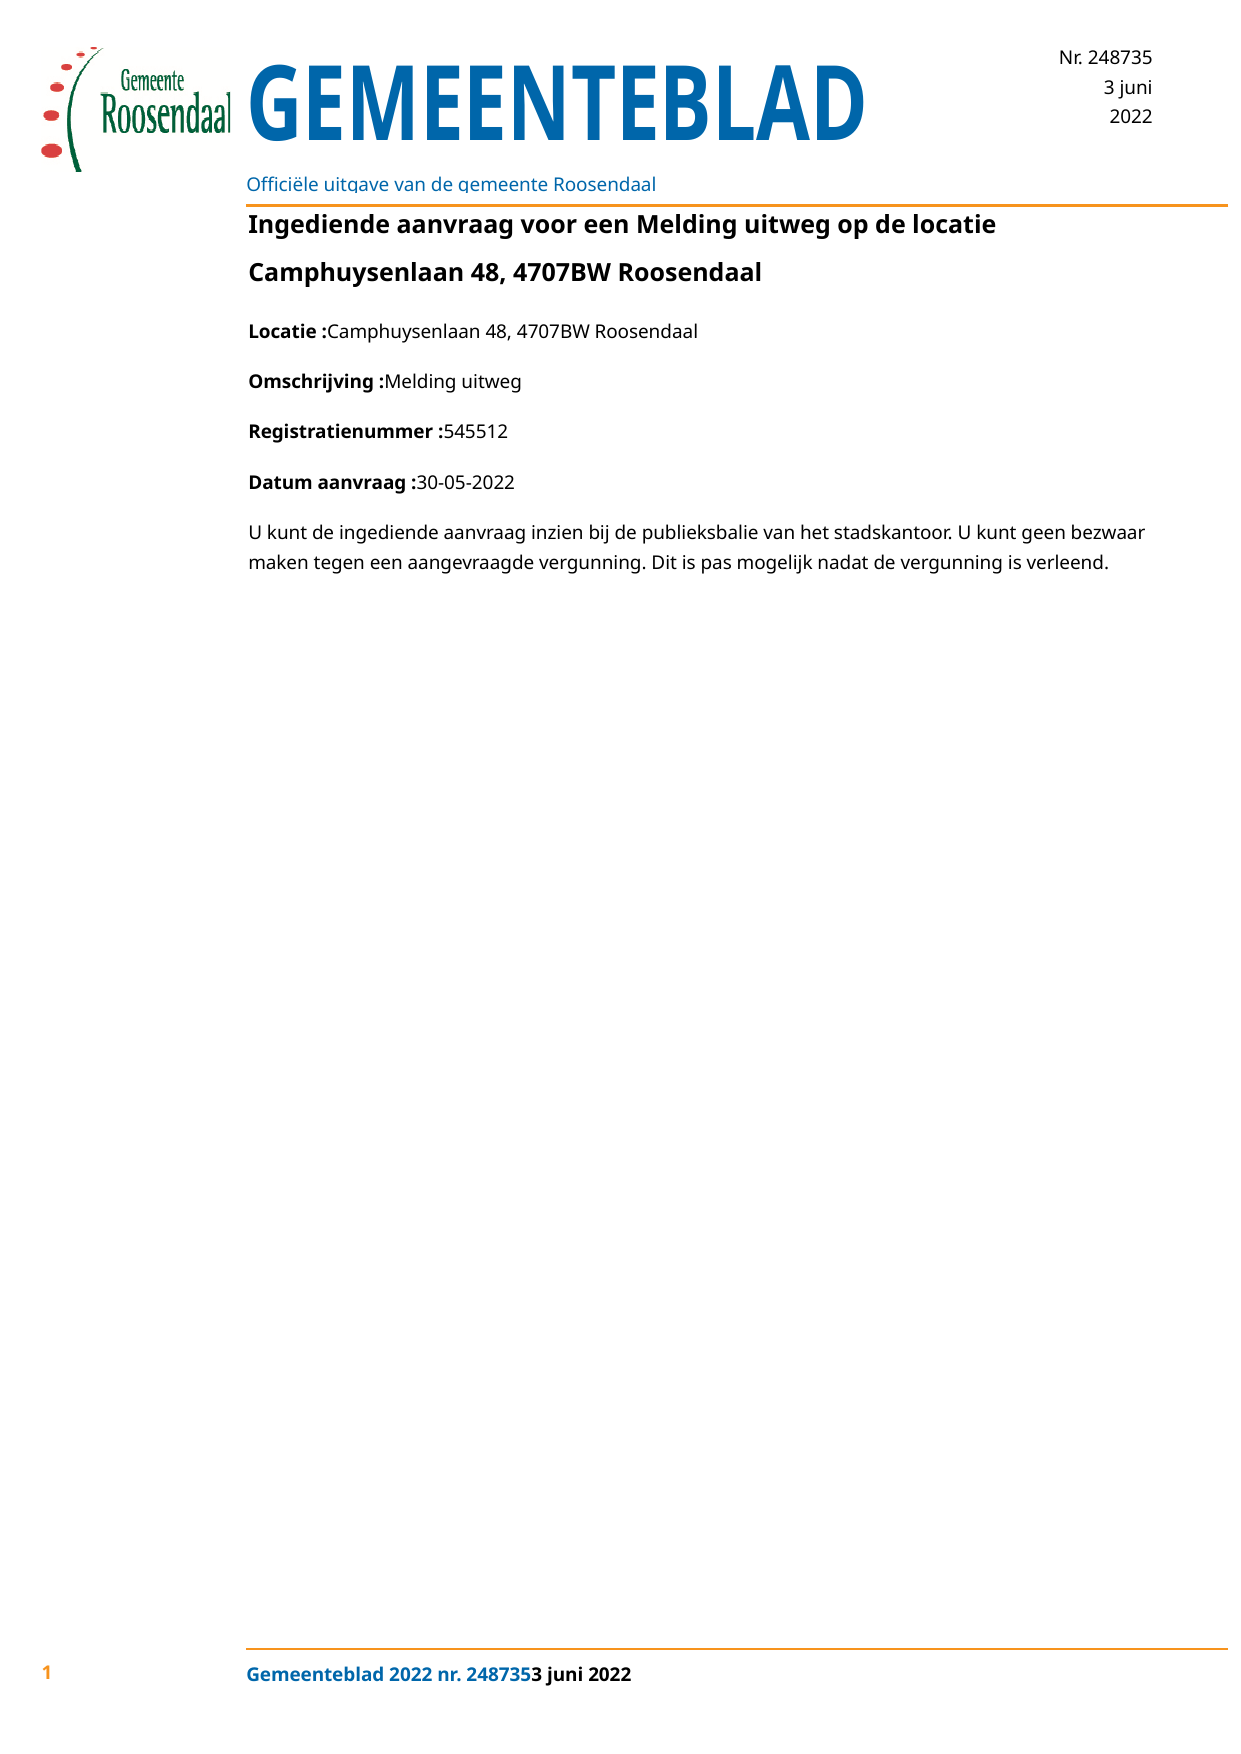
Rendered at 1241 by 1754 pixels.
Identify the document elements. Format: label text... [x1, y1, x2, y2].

text Datum aanvraag :30-05-2022 [248, 469, 1152, 495]
text Ingediende aanvraag voor een Melding uitweg op de locatie Camphuysenlaan 48, 4707BW Roosendaal [248, 207, 1152, 288]
text Omschrijving :Melding uitweg [248, 368, 1152, 394]
text U kunt de ingediende aanvraag inzien bij de publieksbalie van het stadskantoor. U kunt geen bezwaar maken tegen een aangevraagde vergunning. Dit is pas mogelijk nadat de vergunning is verleend. [248, 519, 1152, 575]
picture [41, 47, 231, 172]
text Locatie :Camphuysenlaan 48, 4707BW Roosendaal [248, 318, 1152, 344]
text Registratienummer :545512 [248, 419, 1152, 444]
